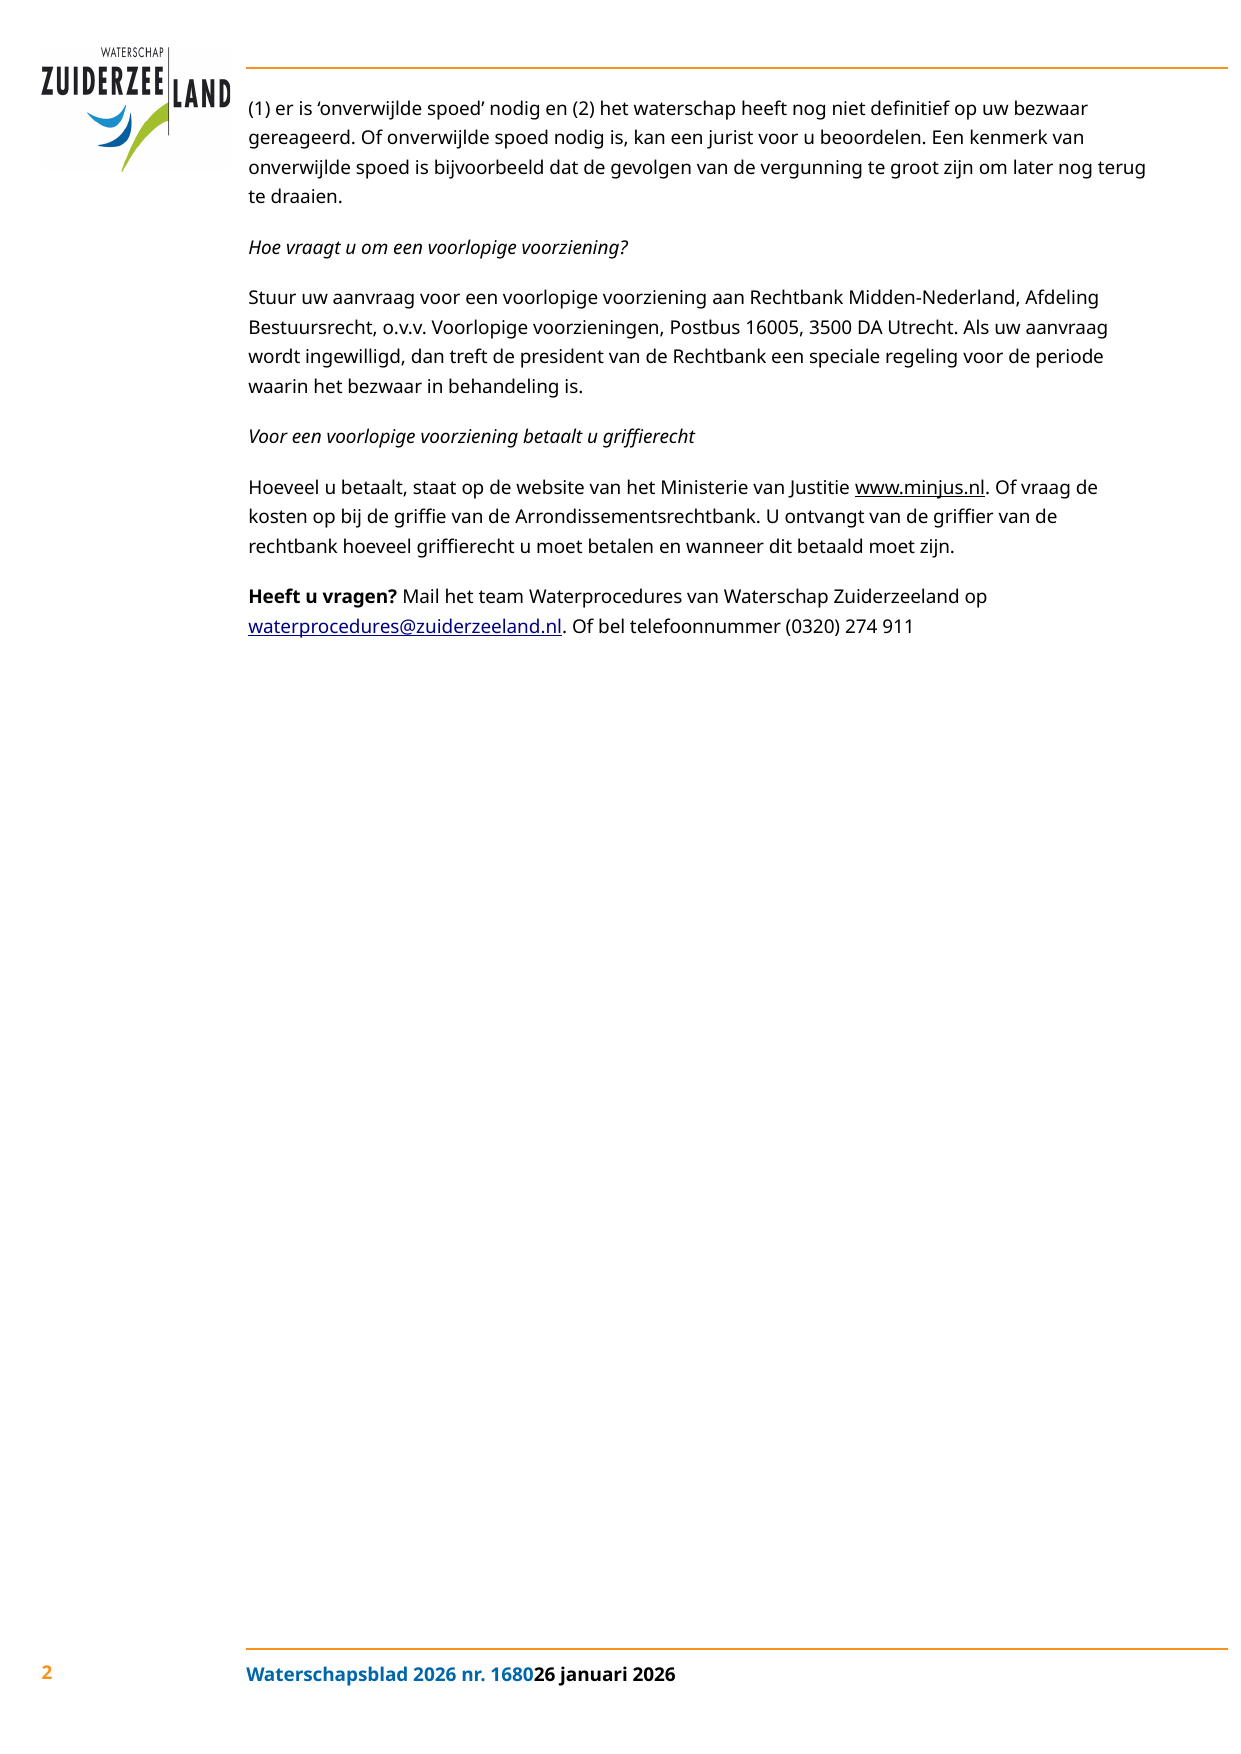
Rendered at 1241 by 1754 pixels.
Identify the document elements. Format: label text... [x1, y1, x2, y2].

text Hoeveel u betaalt, staat op de website van het Ministerie van Justitie www.minjus.nl. Of vraag de kosten op bij de griffie van de Arrondissementsrechtbank. U ontvangt van de griffier van de rechtbank hoeveel griffierecht u moet betalen en wanneer dit betaald moet zijn. [248, 474, 1152, 559]
picture [41, 47, 231, 172]
text Heeft u vragen? Mail het team Waterprocedures van Waterschap Zuiderzeeland op waterprocedures@zuiderzeeland.nl. Of bel telefoonnummer (0320) 274 911 [248, 583, 1152, 639]
text Stuur uw aanvraag voor een voorlopige voorziening aan Rechtbank Midden-Nederland, Afdeling Bestuursrecht, o.v.v. Voorlopige voorzieningen, Postbus 16005, 3500 DA Utrecht. Als uw aanvraag wordt ingewilligd, dan treft de president van de Rechtbank een speciale regeling voor de periode waarin het bezwaar in behandeling is. [248, 284, 1152, 399]
text Voor een voorlopige voorziening betaalt u griffierecht [248, 423, 1152, 449]
text Hoe vraagt u om een voorlopige voorziening? [248, 234, 1152, 260]
text (1) er is ‘onverwijlde spoed’ nodig en (2) het waterschap heeft nog niet definitief op uw bezwaar gereageerd. Of onverwijlde spoed nodig is, kan een jurist voor u beoordelen. Een kenmerk van onverwijlde spoed is bijvoorbeeld dat de gevolgen van de vergunning te groot zijn om later nog terug te draaien. [248, 95, 1152, 209]
